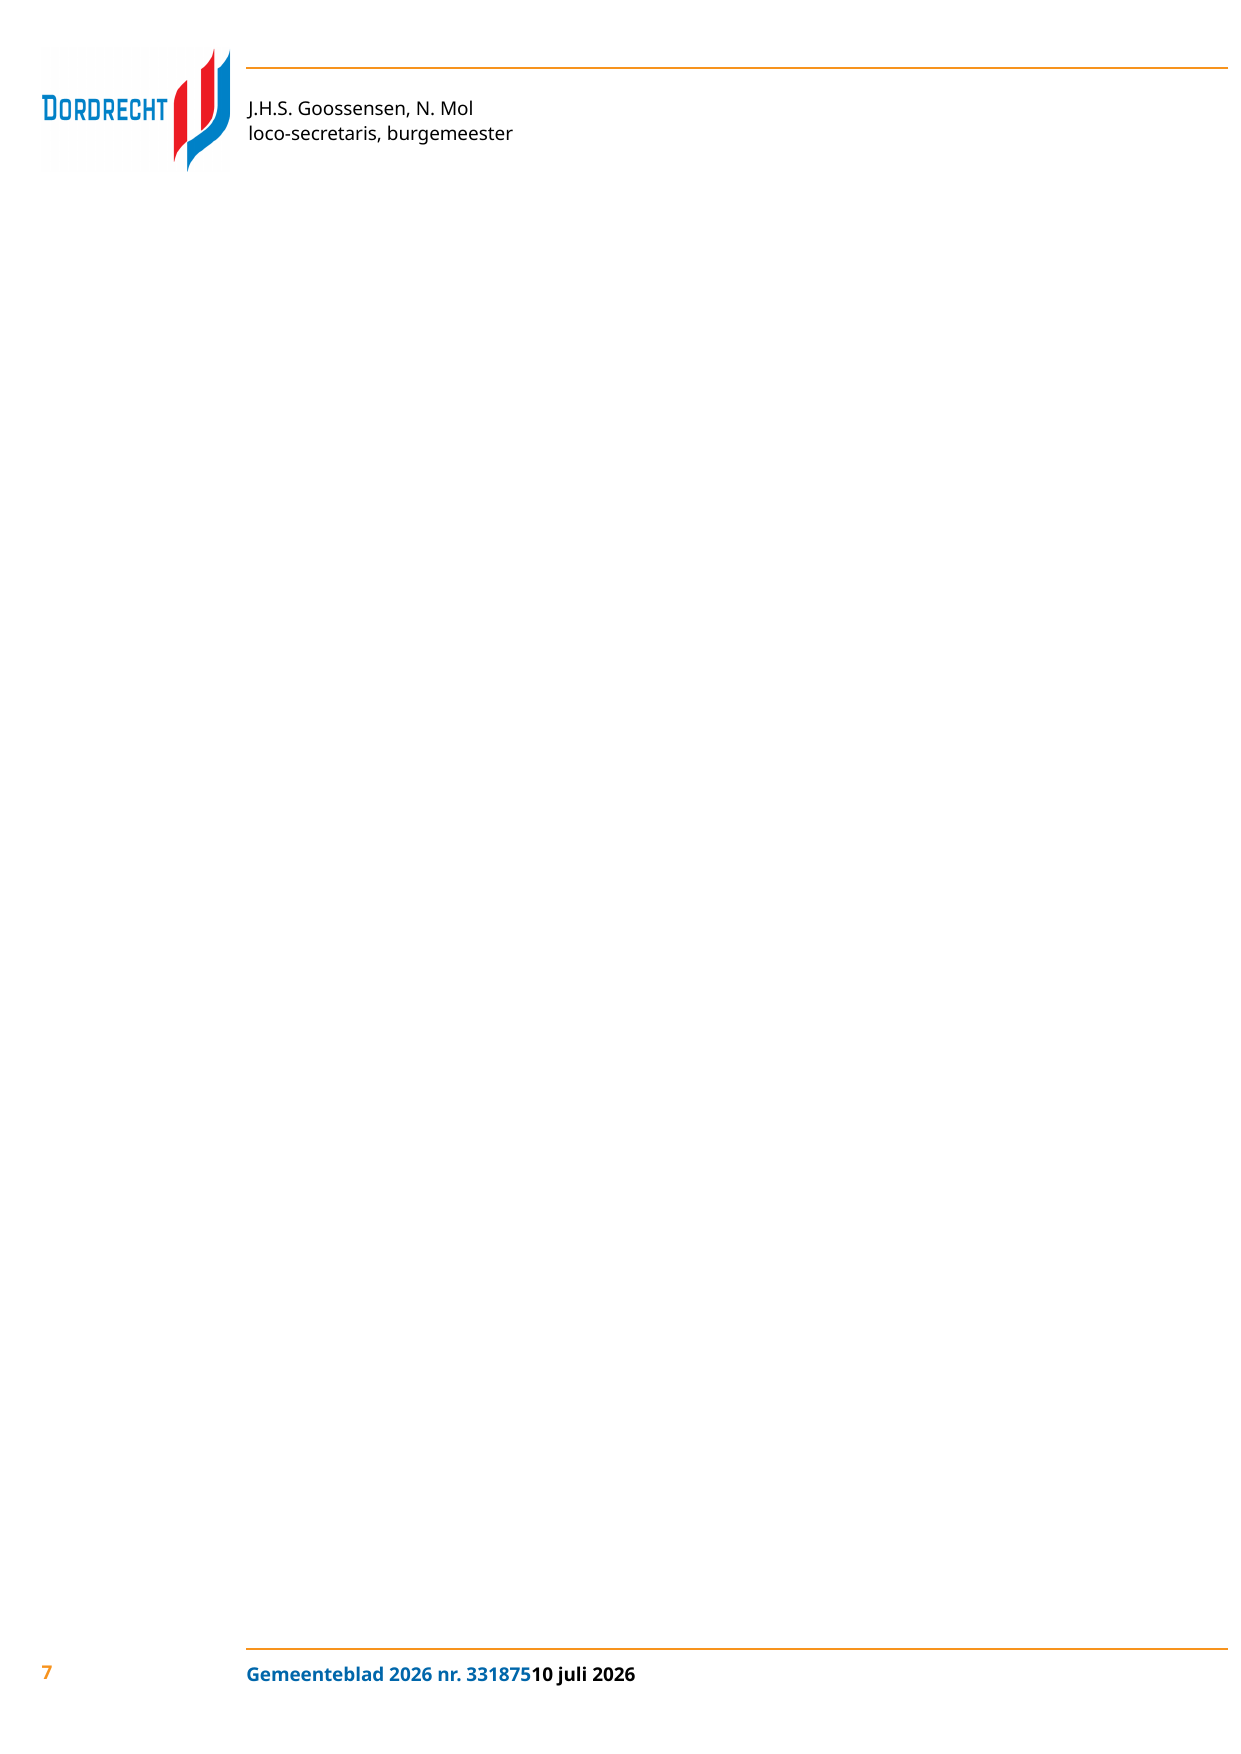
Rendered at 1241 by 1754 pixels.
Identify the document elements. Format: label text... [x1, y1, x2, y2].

picture [41, 47, 231, 172]
text J.H.S. Goossensen, N. Mol [248, 95, 1152, 121]
text loco-secretaris, burgemeester [248, 121, 1152, 146]
